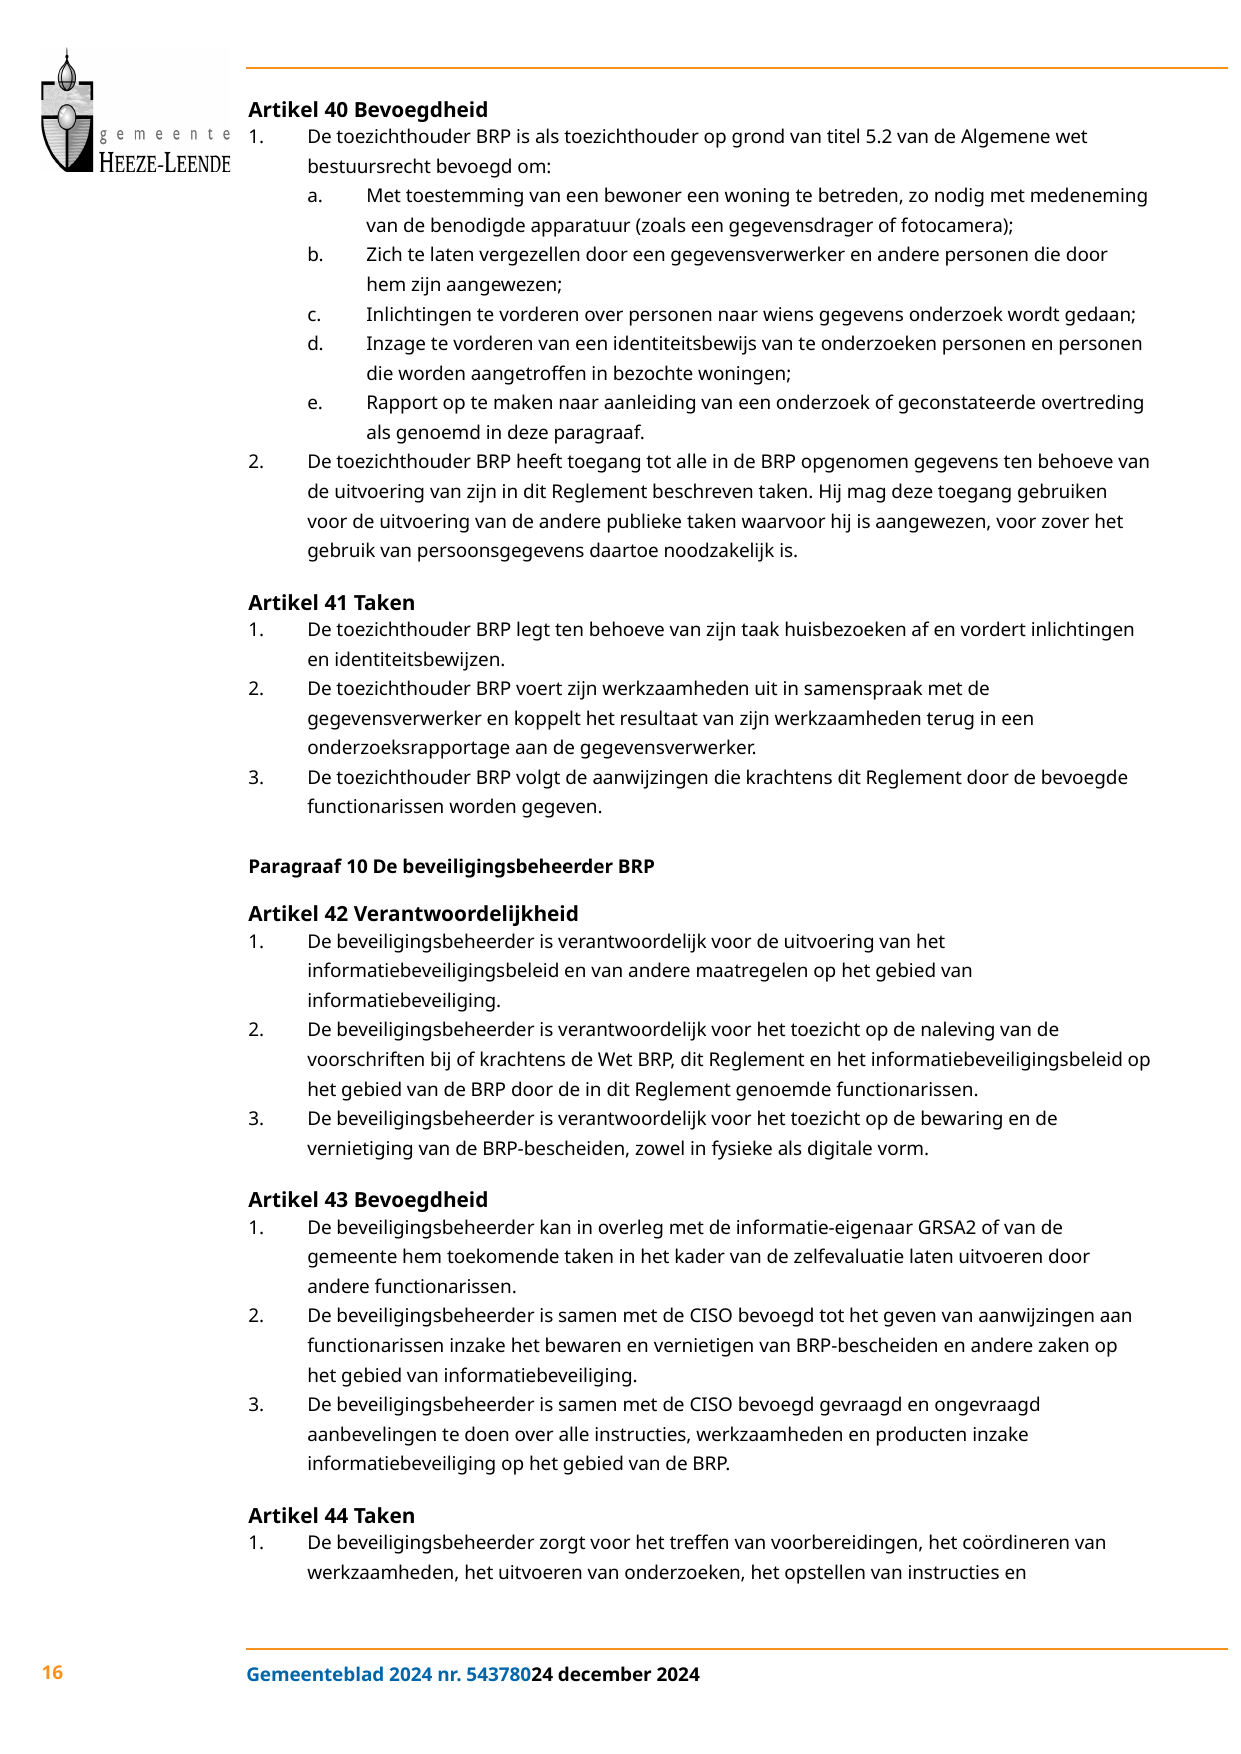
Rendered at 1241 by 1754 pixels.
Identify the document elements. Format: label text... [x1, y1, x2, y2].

list De beveiligingsbeheerder is samen met de CISO bevoegd tot het geven van aanwijzingen aan functionarissen inzake het bewaren en vernietigen van BRP-bescheiden en andere zaken op het gebied van informatiebeveiliging. [248, 1303, 1152, 1387]
list De toezichthouder BRP heeft toegang tot alle in de BRP opgenomen gegevens ten behoeve van de uitvoering van zijn in dit Reglement beschreven taken. Hij mag deze toegang gebruiken voor de uitvoering van de andere publieke taken waarvoor hij is aangewezen, voor zover het gebruik van persoonsgegevens daartoe noodzakelijk is. [248, 449, 1152, 563]
text Artikel 44 Taken [248, 1501, 1152, 1529]
list De toezichthouder BRP legt ten behoeve van zijn taak huisbezoeken af en vordert inlichtingen en identiteitsbewijzen. [248, 616, 1152, 672]
list Inzage te vorderen van een identiteitsbewijs van te onderzoeken personen en personen die worden aangetroffen in bezochte woningen; [307, 330, 1152, 386]
list Inlichtingen te vorderen over personen naar wiens gegevens onderzoek wordt gedaan; [307, 301, 1152, 326]
list Zich te laten vergezellen door een gegevensverwerker en andere personen die door hem zijn aangewezen; [307, 242, 1152, 297]
list De toezichthouder BRP voert zijn werkzaamheden uit in samenspraak met de gegevensverwerker en koppelt het resultaat van zijn werkzaamheden terug in een onderzoeksrapportage aan de gegevensverwerker. [248, 675, 1152, 760]
list De toezichthouder BRP volgt de aanwijzingen die krachtens dit Reglement door de bevoegde functionarissen worden gegeven. [248, 764, 1152, 819]
text Artikel 43 Bevoegdheid [248, 1185, 1152, 1214]
text Artikel 41 Taken [248, 588, 1152, 616]
text Artikel 40 Bevoegdheid [248, 95, 1152, 123]
picture [41, 47, 231, 172]
text Artikel 42 Verantwoordelijkheid [248, 899, 1152, 928]
text Paragraaf 10 De beveiligingsbeheerder BRP [248, 853, 1152, 879]
list De beveiligingsbeheerder is verantwoordelijk voor het toezicht op de naleving van de voorschriften bij of krachtens de Wet BRP, dit Reglement en het informatiebeveiligingsbeleid op het gebied van de BRP door de in dit Reglement genoemde functionarissen. [248, 1017, 1152, 1102]
list De beveiligingsbeheerder is verantwoordelijk voor de uitvoering van het informatiebeveiligingsbeleid en van andere maatregelen op het gebied van informatiebeveiliging. [248, 928, 1152, 1013]
list Met toestemming van een bewoner een woning te betreden, zo nodig met medeneming van de benodigde apparatuur (zoals een gegevensdrager of fotocamera); [307, 182, 1152, 238]
list De beveiligingsbeheerder zorgt voor het treffen van voorbereidingen, het coördineren van werkzaamheden, het uitvoeren van onderzoeken, het opstellen van instructies en [248, 1529, 1152, 1585]
list De toezichthouder BRP is als toezichthouder op grond van titel 5.2 van de Algemene wet bestuursrecht bevoegd om: [248, 123, 1152, 178]
list De beveiligingsbeheerder kan in overleg met de informatie-eigenaar GRSA2 of van de gemeente hem toekomende taken in het kader van de zelfevaluatie laten uitvoeren door andere functionarissen. [248, 1214, 1152, 1299]
list De beveiligingsbeheerder is verantwoordelijk voor het toezicht op de bewaring en de vernietiging van de BRP-bescheiden, zowel in fysieke als digitale vorm. [248, 1105, 1152, 1161]
list De beveiligingsbeheerder is samen met de CISO bevoegd gevraagd en ongevraagd aanbevelingen te doen over alle instructies, werkzaamheden en producten inzake informatiebeveiliging op het gebied van de BRP. [248, 1391, 1152, 1476]
list Rapport op te maken naar aanleiding van een onderzoek of geconstateerde overtreding als genoemd in deze paragraaf. [307, 389, 1152, 445]
